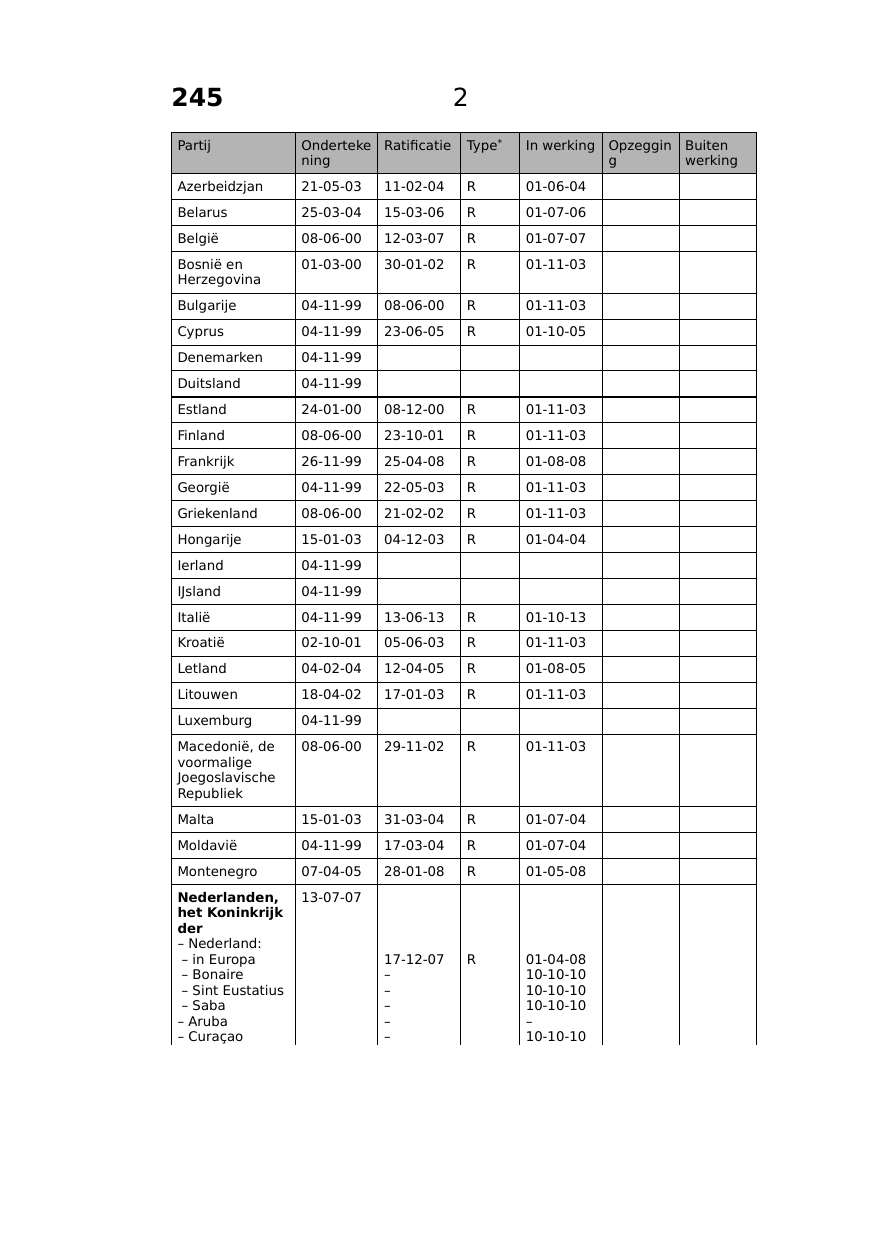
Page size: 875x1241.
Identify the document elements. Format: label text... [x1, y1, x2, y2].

table_cell 04-11-99 [296, 371, 377, 396]
table_cell Litouwen [172, 683, 295, 708]
table_cell [603, 936, 679, 952]
table_cell 04-11-99 [296, 475, 377, 500]
table_cell [378, 709, 460, 733]
table_cell Letland [172, 657, 295, 682]
table_cell [296, 1014, 377, 1029]
table_cell 01-03-00 [296, 252, 377, 293]
table_cell Azerbeidzjan [172, 174, 295, 199]
table_header Buiten werking [680, 133, 756, 173]
table_cell R [461, 320, 519, 344]
table_cell 10-10-10 [520, 983, 602, 998]
table_cell [378, 885, 460, 936]
table_cell [296, 983, 377, 998]
table_cell 30-01-02 [378, 252, 460, 293]
table_cell R [461, 605, 519, 630]
table_cell – Bonaire [172, 967, 295, 983]
table_cell [680, 998, 756, 1014]
table_cell – Sint Eustatius [172, 983, 295, 998]
table_cell [680, 346, 756, 370]
table_cell 15-03-06 [378, 200, 460, 225]
table_cell – [378, 998, 460, 1014]
table_cell 04-11-99 [296, 553, 377, 578]
table_cell [378, 579, 460, 604]
table_cell [603, 174, 679, 199]
table_cell [461, 709, 519, 733]
table_cell R [461, 631, 519, 656]
table_cell [603, 527, 679, 552]
table_header In werking [520, 133, 602, 173]
table_cell [461, 579, 519, 604]
table_cell 21-02-02 [378, 501, 460, 526]
table_cell [520, 371, 602, 396]
table_cell België [172, 226, 295, 251]
table_cell Hongarije [172, 527, 295, 552]
table_cell R [461, 449, 519, 474]
table_cell 17-01-03 [378, 683, 460, 708]
table_cell [603, 833, 679, 858]
table_cell 15-01-03 [296, 527, 377, 552]
table_cell R [461, 423, 519, 448]
table_cell [603, 807, 679, 832]
table_cell R [461, 859, 519, 884]
table_cell Macedonië, de voormalige Joegoslavische Republiek [172, 735, 295, 806]
table_cell [680, 320, 756, 344]
table_cell [603, 1014, 679, 1029]
table_cell [296, 936, 377, 952]
table_cell Finland [172, 423, 295, 448]
table_cell 10-10-10 [520, 967, 602, 983]
table_cell [680, 475, 756, 500]
table_cell 04-11-99 [296, 833, 377, 858]
table_cell – [378, 1014, 460, 1029]
table_cell [603, 579, 679, 604]
table_cell 12-03-07 [378, 226, 460, 251]
table_cell 17-03-04 [378, 833, 460, 858]
table_cell [603, 983, 679, 998]
table_cell R [461, 501, 519, 526]
table_cell R [461, 952, 519, 967]
table_cell 31-03-04 [378, 807, 460, 832]
table_cell Moldavië [172, 833, 295, 858]
table_cell [680, 174, 756, 199]
table_cell [296, 952, 377, 967]
table_cell 28-01-08 [378, 859, 460, 884]
table_cell IJsland [172, 579, 295, 604]
table_cell [461, 1014, 519, 1029]
table_cell [603, 371, 679, 396]
table_cell [603, 294, 679, 318]
table_cell [603, 952, 679, 967]
table_cell 01-07-04 [520, 807, 602, 832]
table_cell [680, 631, 756, 656]
table_cell [680, 252, 756, 293]
table_cell 08-06-00 [296, 423, 377, 448]
table_cell [680, 579, 756, 604]
table_cell 13-07-07 [296, 885, 377, 936]
table_cell [680, 833, 756, 858]
table_cell – [520, 1014, 602, 1029]
table_cell 15-01-03 [296, 807, 377, 832]
table_cell R [461, 200, 519, 225]
table_header Ratificatie [378, 133, 460, 173]
table_cell 01-11-03 [520, 294, 602, 318]
table_cell – Saba [172, 998, 295, 1014]
table_cell – [378, 983, 460, 998]
table_cell Frankrijk [172, 449, 295, 474]
table_cell [378, 346, 460, 370]
table_cell [680, 527, 756, 552]
table_cell [603, 475, 679, 500]
table_cell Italië [172, 605, 295, 630]
table_cell [603, 501, 679, 526]
table_cell 18-04-02 [296, 683, 377, 708]
table_cell 04-11-99 [296, 346, 377, 370]
table_cell 01-08-05 [520, 657, 602, 682]
table_cell [680, 553, 756, 578]
table_cell 01-11-03 [520, 735, 602, 806]
table_cell 10-10-10 [520, 1029, 602, 1045]
table_cell Griekenland [172, 501, 295, 526]
table_cell Nederlanden, het Koninkrijk der [172, 885, 295, 936]
table_cell [461, 885, 519, 936]
table_cell Kroatië [172, 631, 295, 656]
table_cell [680, 735, 756, 806]
table_cell [461, 371, 519, 396]
table_cell 08-12-00 [378, 398, 460, 422]
table_cell [680, 605, 756, 630]
table_cell [461, 1029, 519, 1045]
table_cell [603, 709, 679, 733]
table_cell [680, 226, 756, 251]
table_cell [603, 967, 679, 983]
table_cell 01-04-08 [520, 952, 602, 967]
table_cell 04-11-99 [296, 605, 377, 630]
table_cell 01-11-03 [520, 501, 602, 526]
table_cell [603, 657, 679, 682]
table_cell 10-10-10 [520, 998, 602, 1014]
table_cell – Nederland: [172, 936, 295, 952]
table_cell R [461, 475, 519, 500]
table_cell [680, 709, 756, 733]
table_cell [680, 983, 756, 998]
table_cell 01-08-08 [520, 449, 602, 474]
table_cell 01-11-03 [520, 252, 602, 293]
table_cell [680, 449, 756, 474]
table_header Ondertekening [296, 133, 377, 173]
table_cell [680, 1014, 756, 1029]
table_cell 04-11-99 [296, 709, 377, 733]
table_cell 08-06-00 [378, 294, 460, 318]
table_cell 01-11-03 [520, 631, 602, 656]
table_cell 22-05-03 [378, 475, 460, 500]
table_cell Cyprus [172, 320, 295, 344]
table_cell 26-11-99 [296, 449, 377, 474]
table_cell 01-04-04 [520, 527, 602, 552]
table_cell Luxemburg [172, 709, 295, 733]
table_cell – Aruba [172, 1014, 295, 1029]
table_cell [603, 252, 679, 293]
table_cell [520, 553, 602, 578]
table_cell [520, 346, 602, 370]
table_cell 07-04-05 [296, 859, 377, 884]
table_cell 01-06-04 [520, 174, 602, 199]
table_cell [603, 735, 679, 806]
table_cell [603, 226, 679, 251]
table_cell – [378, 1029, 460, 1045]
table_cell [603, 605, 679, 630]
table_cell [378, 936, 460, 952]
table_cell 04-11-99 [296, 320, 377, 344]
table_cell – in Europa [172, 952, 295, 967]
table_cell 24-01-00 [296, 398, 377, 422]
table_cell [520, 885, 602, 936]
table_cell R [461, 174, 519, 199]
table_cell 01-11-03 [520, 398, 602, 422]
table_cell [603, 200, 679, 225]
table_cell [680, 859, 756, 884]
table_cell Montenegro [172, 859, 295, 884]
table_cell [378, 553, 460, 578]
table_header Type* [461, 133, 519, 173]
table_cell [520, 936, 602, 952]
table_header Partij [172, 133, 295, 173]
table_cell 29-11-02 [378, 735, 460, 806]
table_cell Bulgarije [172, 294, 295, 318]
table_cell [603, 398, 679, 422]
table_cell [603, 449, 679, 474]
table_cell [680, 936, 756, 952]
table_cell [603, 553, 679, 578]
table_cell [603, 423, 679, 448]
table_cell 04-11-99 [296, 294, 377, 318]
table_cell 02-10-01 [296, 631, 377, 656]
table_cell Malta [172, 807, 295, 832]
table_cell Estland [172, 398, 295, 422]
table_cell 12-04-05 [378, 657, 460, 682]
table_cell 01-07-07 [520, 226, 602, 251]
table_cell 25-04-08 [378, 449, 460, 474]
table_cell Georgië [172, 475, 295, 500]
table_cell [461, 983, 519, 998]
table_cell [520, 709, 602, 733]
table_cell R [461, 657, 519, 682]
table_cell [603, 631, 679, 656]
table_cell 08-06-00 [296, 735, 377, 806]
table_cell [680, 501, 756, 526]
table_cell 04-02-04 [296, 657, 377, 682]
table_cell [680, 423, 756, 448]
table_cell 01-11-03 [520, 423, 602, 448]
table_cell R [461, 683, 519, 708]
table_cell [603, 885, 679, 936]
table_cell 25-03-04 [296, 200, 377, 225]
table_cell R [461, 735, 519, 806]
table_cell R [461, 294, 519, 318]
table_cell [461, 936, 519, 952]
table_cell [520, 579, 602, 604]
table_cell 21-05-03 [296, 174, 377, 199]
table_cell [680, 294, 756, 318]
table_cell R [461, 252, 519, 293]
table_cell [603, 859, 679, 884]
table_cell 01-10-13 [520, 605, 602, 630]
table_cell – Curaçao [172, 1029, 295, 1045]
table_cell Duitsland [172, 371, 295, 396]
table_cell [296, 1029, 377, 1045]
table_cell 17-12-07 [378, 952, 460, 967]
table_cell [461, 998, 519, 1014]
table_cell R [461, 833, 519, 858]
table_cell 13-06-13 [378, 605, 460, 630]
table_cell [603, 346, 679, 370]
table_cell [680, 967, 756, 983]
table_cell R [461, 398, 519, 422]
table_cell [680, 657, 756, 682]
table_cell [680, 200, 756, 225]
table_cell 08-06-00 [296, 226, 377, 251]
table_header Opzegging [603, 133, 679, 173]
table_cell 05-06-03 [378, 631, 460, 656]
table_cell 01-11-03 [520, 475, 602, 500]
table_cell R [461, 527, 519, 552]
table_cell [461, 553, 519, 578]
table_cell [461, 967, 519, 983]
table_cell Denemarken [172, 346, 295, 370]
table_cell [680, 398, 756, 422]
table_cell [603, 1029, 679, 1045]
table_cell 01-07-06 [520, 200, 602, 225]
table_cell [680, 885, 756, 936]
table_cell 01-05-08 [520, 859, 602, 884]
table_cell 04-12-03 [378, 527, 460, 552]
table_cell 23-10-01 [378, 423, 460, 448]
table_cell 01-10-05 [520, 320, 602, 344]
table_cell [680, 1029, 756, 1045]
table_cell 11-02-04 [378, 174, 460, 199]
table_cell [296, 967, 377, 983]
table_cell [603, 320, 679, 344]
table_cell 01-07-04 [520, 833, 602, 858]
table_cell 04-11-99 [296, 579, 377, 604]
table_cell Bosnië en Herzegovina [172, 252, 295, 293]
table_cell Belarus [172, 200, 295, 225]
table_cell 08-06-00 [296, 501, 377, 526]
table_cell [603, 683, 679, 708]
table_cell [378, 371, 460, 396]
table_cell [680, 683, 756, 708]
table_cell [461, 346, 519, 370]
table_cell [603, 998, 679, 1014]
table_cell [680, 807, 756, 832]
table_cell R [461, 226, 519, 251]
table_cell R [461, 807, 519, 832]
table_cell Ierland [172, 553, 295, 578]
table_cell [680, 952, 756, 967]
table_cell 23-06-05 [378, 320, 460, 344]
table_cell 01-11-03 [520, 683, 602, 708]
table_cell – [378, 967, 460, 983]
table_cell [296, 998, 377, 1014]
table_cell [680, 371, 756, 396]
